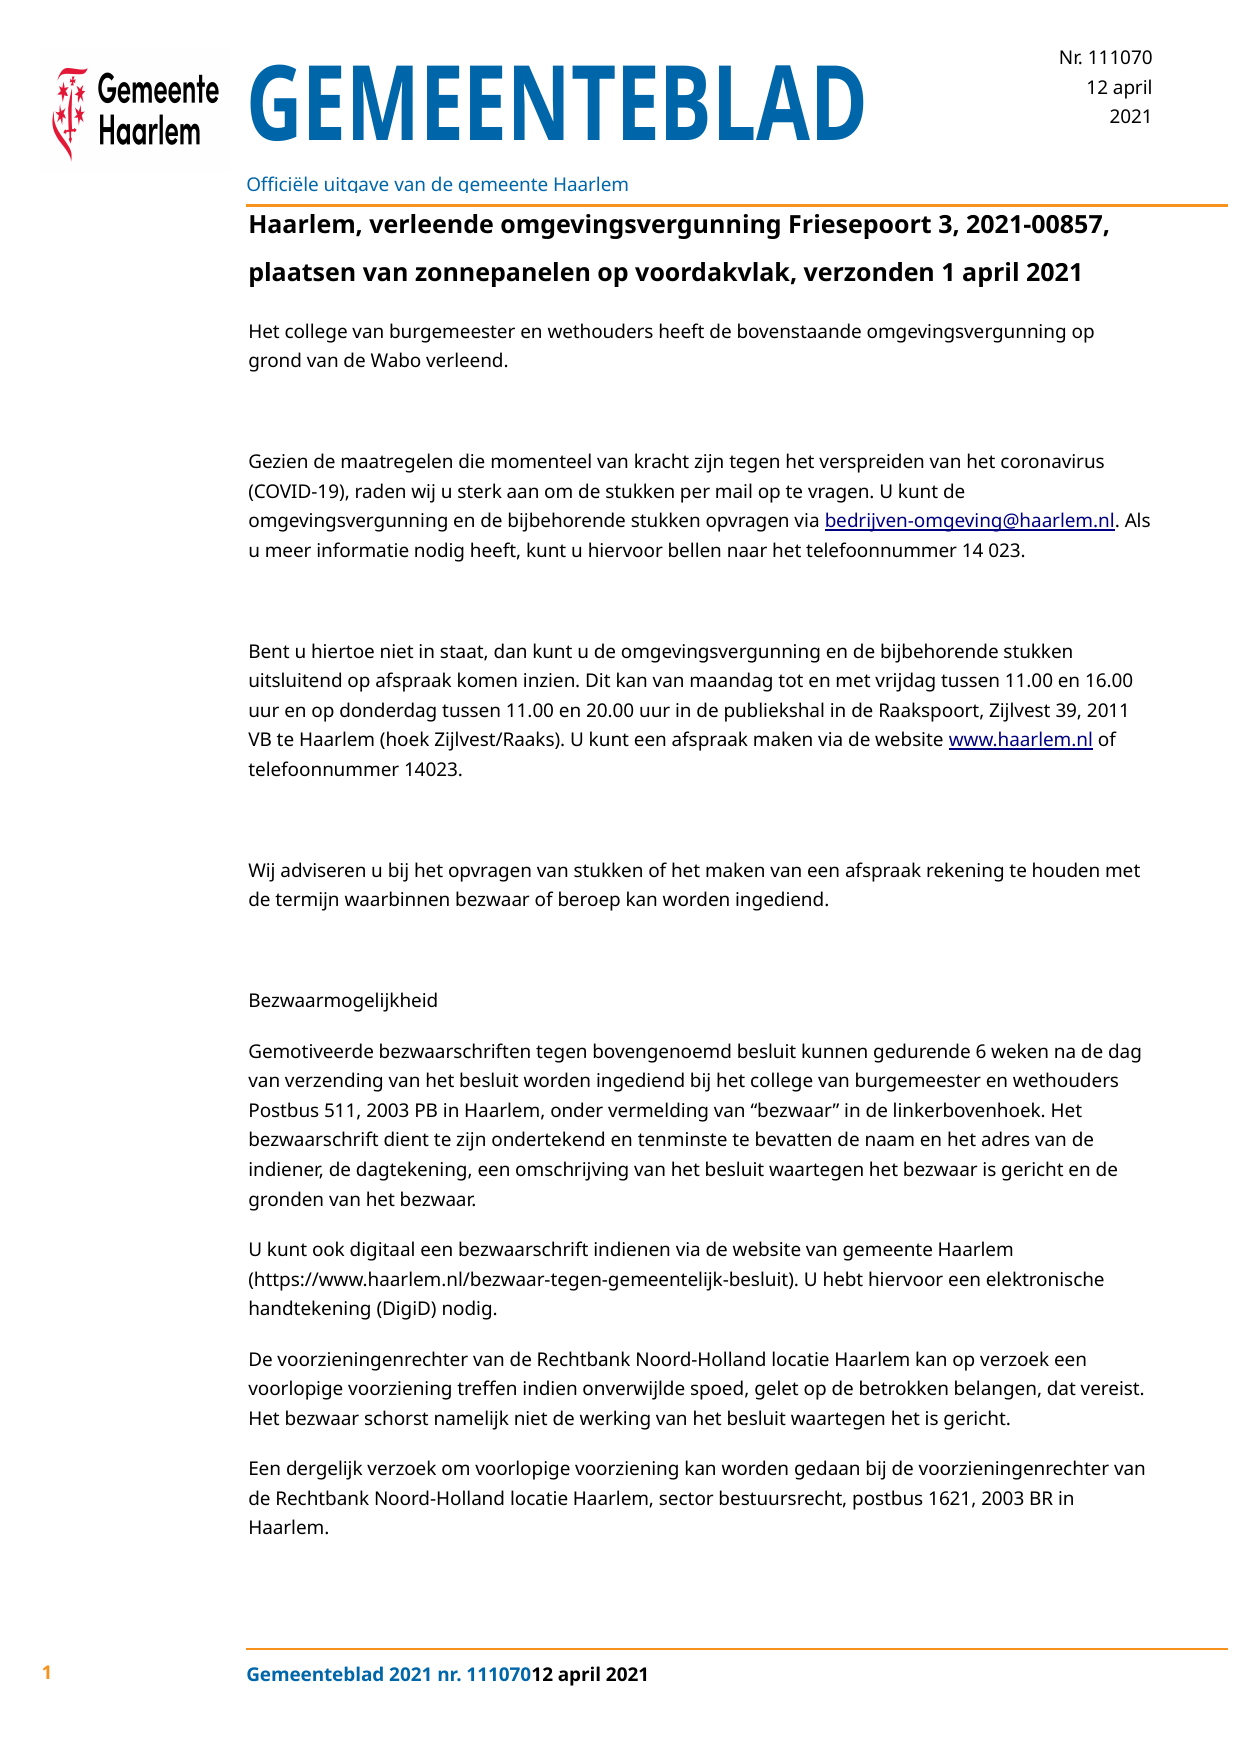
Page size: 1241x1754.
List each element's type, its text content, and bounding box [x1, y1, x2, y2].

text Gezien de maatregelen die momenteel van kracht zijn tegen het verspreiden van het coronavirus (COVID-19), raden wij u sterk aan om de stukken per mail op te vragen. U kunt de omgevingsvergunning en de bijbehorende stukken opvragen via bedrijven-omgeving@haarlem.nl. Als u meer informatie nodig heeft, kunt u hiervoor bellen naar het telefoonnummer 14 023. [248, 448, 1152, 563]
text De voorzieningenrechter van de Rechtbank Noord-Holland locatie Haarlem kan op verzoek een voorlopige voorziening treffen indien onverwijlde spoed, gelet op de betrokken belangen, dat vereist. Het bezwaar schorst namelijk niet de werking van het besluit waartegen het is gericht. [248, 1346, 1152, 1431]
text Een dergelijk verzoek om voorlopige voorziening kan worden gedaan bij de voorzieningenrechter van de Rechtbank Noord-Holland locatie Haarlem, sector bestuursrecht, postbus 1621, 2003 BR in Haarlem. [248, 1455, 1152, 1540]
picture [41, 47, 231, 172]
text Bezwaarmogelijkheid [248, 987, 1152, 1013]
text Wij adviseren u bij het opvragen van stukken of het maken van een afspraak rekening te houden met de termijn waarbinnen bezwaar of beroep kan worden ingediend. [248, 857, 1152, 912]
text Bent u hiertoe niet in staat, dan kunt u de omgevingsvergunning en de bijbehorende stukken uitsluitend op afspraak komen inzien. Dit kan van maandag tot en met vrijdag tussen 11.00 en 16.00 uur en op donderdag tussen 11.00 en 20.00 uur in de publiekshal in de Raakspoort, Zijlvest 39, 2011 VB te Haarlem (hoek Zijlvest/Raaks). U kunt een afspraak maken via de website www.haarlem.nl of telefoonnummer 14023. [248, 638, 1152, 782]
text U kunt ook digitaal een bezwaarschrift indienen via de website van gemeente Haarlem (https://www.haarlem.nl/bezwaar-tegen-gemeentelijk-besluit). U hebt hiervoor een elektronische handtekening (DigiD) nodig. [248, 1236, 1152, 1321]
text Haarlem, verleende omgevingsvergunning Friesepoort 3, 2021-00857, plaatsen van zonnepanelen op voordakvlak, verzonden 1 april 2021 [248, 207, 1152, 288]
text Het college van burgemeester en wethouders heeft de bovenstaande omgevingsvergunning op grond van de Wabo verleend. [248, 318, 1152, 373]
text Gemotiveerde bezwaarschriften tegen bovengenoemd besluit kunnen gedurende 6 weken na de dag van verzending van het besluit worden ingediend bij het college van burgemeester en wethouders Postbus 511, 2003 PB in Haarlem, onder vermelding van “bezwaar” in de linkerbovenhoek. Het bezwaarschrift dient te zijn ondertekend en tenminste te bevatten de naam en het adres van de indiener, de dagtekening, een omschrijving van het besluit waartegen het bezwaar is gericht en de gronden van het bezwaar. [248, 1038, 1152, 1212]
